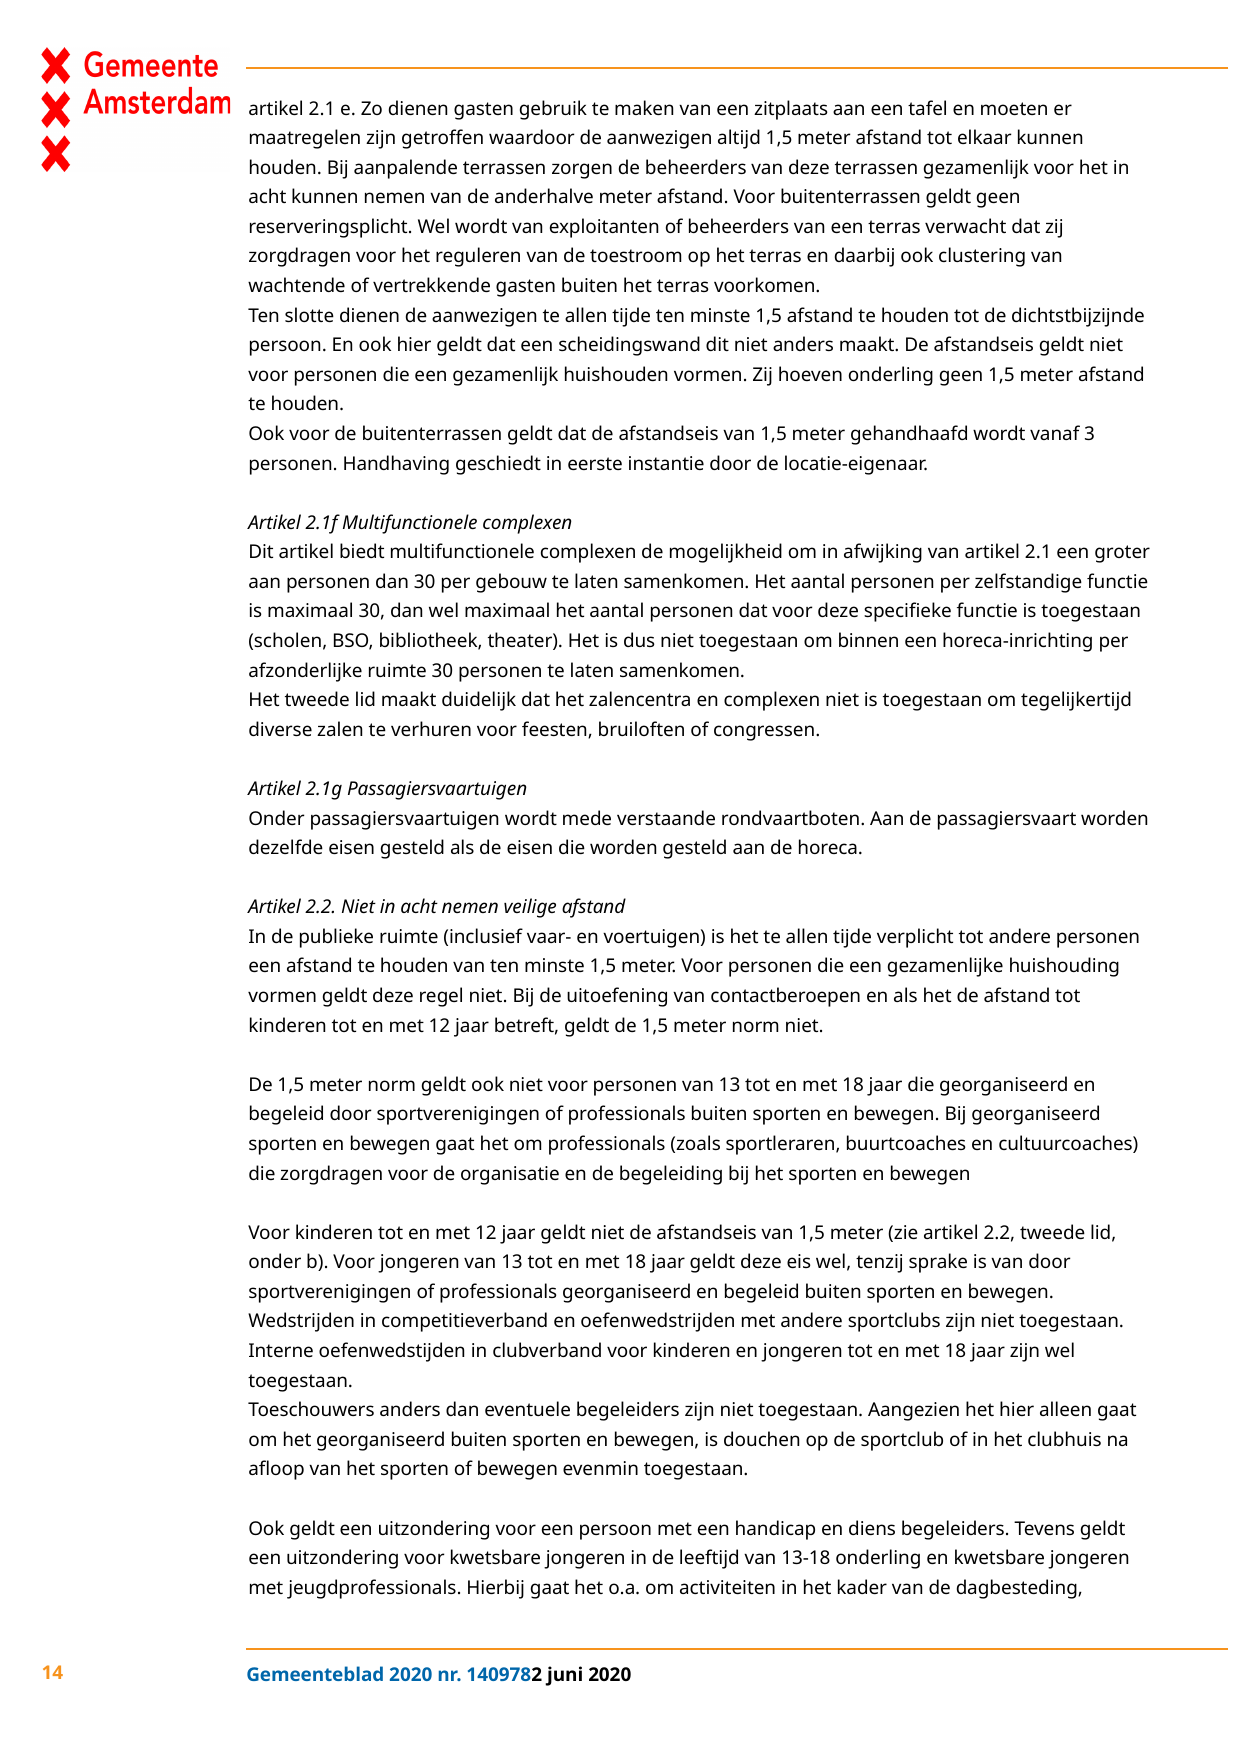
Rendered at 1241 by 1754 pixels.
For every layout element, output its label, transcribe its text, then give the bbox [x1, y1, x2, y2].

text Dit artikel biedt multifunctionele complexen de mogelijkheid om in afwijking van artikel 2.1 een groter aan personen dan 30 per gebouw te laten samenkomen. Het aantal personen per zelfstandige functie is maximaal 30, dan wel maximaal het aantal personen dat voor deze specifieke functie is toegestaan (scholen, BSO, bibliotheek, theater). Het is dus niet toegestaan om binnen een horeca-inrichting per afzonderlijke ruimte 30 personen te laten samenkomen. [248, 538, 1152, 683]
text Ook voor de buitenterrassen geldt dat de afstandseis van 1,5 meter gehandhaafd wordt vanaf 3 personen. Handhaving geschiedt in eerste instantie door de locatie-eigenaar. [248, 420, 1152, 476]
picture [41, 47, 231, 172]
text Artikel 2.1g Passagiersvaartuigen [248, 775, 1152, 801]
text Het tweede lid maakt duidelijk dat het zalencentra en complexen niet is toegestaan om tegelijkertijd diverse zalen te verhuren voor feesten, bruiloften of congressen. [248, 686, 1152, 742]
text Toeschouwers anders dan eventuele begeleiders zijn niet toegestaan. Aangezien het hier alleen gaat om het georganiseerd buiten sporten en bewegen, is douchen op de sportclub of in het clubhuis na afloop van het sporten of bewegen evenmin toegestaan. [248, 1396, 1152, 1481]
text Voor kinderen tot en met 12 jaar geldt niet de afstandseis van 1,5 meter (zie artikel 2.2, tweede lid, onder b). Voor jongeren van 13 tot en met 18 jaar geldt deze eis wel, tenzij sprake is van door sportverenigingen of professionals georganiseerd en begeleid buiten sporten en bewegen. Wedstrijden in competitieverband en oefenwedstrijden met andere sportclubs zijn niet toegestaan. Interne oefenwedstijden in clubverband voor kinderen en jongeren tot en met 18 jaar zijn wel toegestaan. [248, 1219, 1152, 1393]
text De 1,5 meter norm geldt ook niet voor personen van 13 tot en met 18 jaar die georganiseerd en begeleid door sportverenigingen of professionals buiten sporten en bewegen. Bij georganiseerd sporten en bewegen gaat het om professionals (zoals sportleraren, buurtcoaches en cultuurcoaches) die zorgdragen voor de organisatie en de begeleiding bij het sporten en bewegen [248, 1071, 1152, 1186]
text Ten slotte dienen de aanwezigen te allen tijde ten minste 1,5 afstand te houden tot de dichtstbijzijnde persoon. En ook hier geldt dat een scheidingswand dit niet anders maakt. De afstandseis geldt niet voor personen die een gezamenlijk huishouden vormen. Zij hoeven onderling geen 1,5 meter afstand te houden. [248, 302, 1152, 416]
text Artikel 2.2. Niet in acht nemen veilige afstand [248, 893, 1152, 919]
text Ook geldt een uitzondering voor een persoon met een handicap en diens begeleiders. Tevens geldt een uitzondering voor kwetsbare jongeren in de leeftijd van 13-18 onderling en kwetsbare jongeren met jeugdprofessionals. Hierbij gaat het o.a. om activiteiten in het kader van de dagbesteding, [248, 1515, 1152, 1600]
text Artikel 2.1f Multifunctionele complexen [248, 509, 1152, 535]
text In de publieke ruimte (inclusief vaar- en voertuigen) is het te allen tijde verplicht tot andere personen een afstand te houden van ten minste 1,5 meter. Voor personen die een gezamenlijke huishouding vormen geldt deze regel niet. Bij de uitoefening van contactberoepen en als het de afstand tot kinderen tot en met 12 jaar betreft, geldt de 1,5 meter norm niet. [248, 923, 1152, 1038]
text Onder passagiersvaartuigen wordt mede verstaande rondvaartboten. Aan de passagiersvaart worden dezelfde eisen gesteld als de eisen die worden gesteld aan de horeca. [248, 805, 1152, 860]
text artikel 2.1 e. Zo dienen gasten gebruik te maken van een zitplaats aan een tafel en moeten er maatregelen zijn getroffen waardoor de aanwezigen altijd 1,5 meter afstand tot elkaar kunnen houden. Bij aanpalende terrassen zorgen de beheerders van deze terrassen gezamenlijk voor het in acht kunnen nemen van de anderhalve meter afstand. Voor buitenterrassen geldt geen reserveringsplicht. Wel wordt van exploitanten of beheerders van een terras verwacht dat zij zorgdragen voor het reguleren van de toestroom op het terras en daarbij ook clustering van wachtende of vertrekkende gasten buiten het terras voorkomen. [248, 95, 1152, 298]
